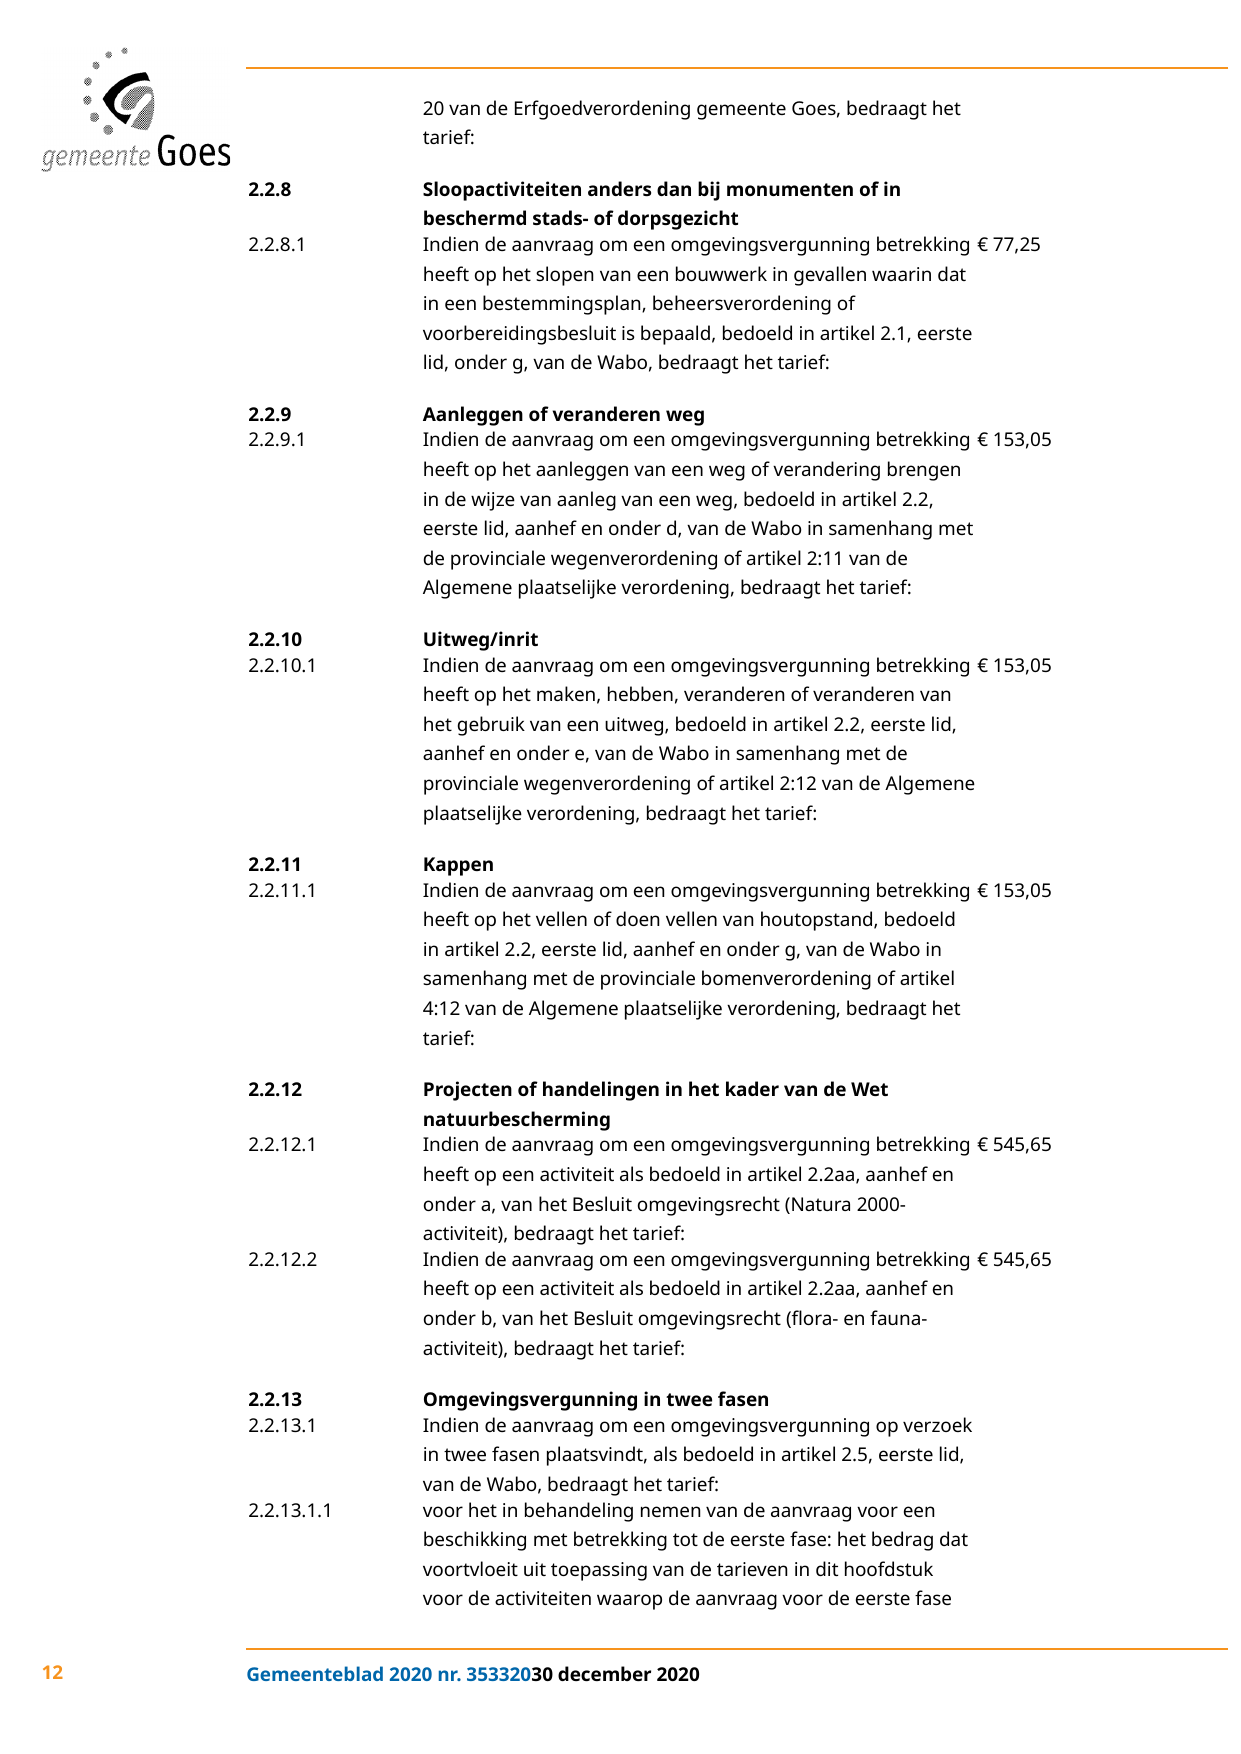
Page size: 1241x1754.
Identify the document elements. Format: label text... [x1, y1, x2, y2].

table_cell Indien de aanvraag om een omgevingsvergunning betrekking heeft op het maken, hebben, veranderen of veranderen van het gebruik van een uitweg, bedoeld in artikel 2.2, eerste lid, aanhef en onder e, van de Wabo in samenhang met de provinciale wegenverordening of artikel 2:12 van de Algemene plaatselijke verordening, bedraagt het tarief: [423, 652, 977, 825]
table_cell Indien de aanvraag om een omgevingsvergunning betrekking heeft op een activiteit als bedoeld in artikel 2.2aa, aanhef en onder b, van het Besluit omgevingsrecht (flora- en fauna-activiteit), bedraagt het tarief: [423, 1246, 977, 1361]
table_cell [977, 1497, 1152, 1611]
table_cell [977, 150, 1152, 176]
table_cell [977, 851, 1152, 877]
table_cell Projecten of handelingen in het kader van de Wet natuurbescherming [423, 1076, 977, 1132]
table_cell Indien de aanvraag om een omgevingsvergunning betrekking heeft op het vellen of doen vellen van houtopstand, bedoeld in artikel 2.2, eerste lid, aanhef en onder g, van de Wabo in samenhang met de provinciale bomenverordening of artikel 4:12 van de Algemene plaatselijke verordening, bedraagt het tarief: [423, 877, 977, 1051]
table_cell 2.2.12.1 [248, 1132, 423, 1246]
table_cell 2.2.9.1 [248, 427, 423, 600]
table_cell 2.2.12 [248, 1076, 423, 1132]
table_cell [423, 825, 977, 851]
table_cell Indien de aanvraag om een omgevingsvergunning op verzoek in twee fasen plaatsvindt, als bedoeld in artikel 2.5, eerste lid, van de Wabo, bedraagt het tarief: [423, 1412, 977, 1497]
table_cell [977, 401, 1152, 427]
table_cell 2.2.8.1 [248, 231, 423, 375]
table_cell Omgevingsvergunning in twee fasen [423, 1386, 977, 1412]
table_cell Aanleggen of veranderen weg [423, 401, 977, 427]
table_cell [977, 1412, 1152, 1497]
table_cell 2.2.13 [248, 1386, 423, 1412]
table_cell € 153,05 [977, 427, 1152, 600]
table_cell [977, 1051, 1152, 1076]
table_cell [977, 1361, 1152, 1386]
table_cell [423, 150, 977, 176]
table_cell € 545,65 [977, 1246, 1152, 1361]
table_cell [423, 375, 977, 401]
table_cell [423, 600, 977, 626]
table_cell 20 van de Erfgoedverordening gemeente Goes, bedraagt het tarief: [423, 95, 977, 150]
table_cell 2.2.13.1 [248, 1412, 423, 1497]
table_cell [248, 1051, 423, 1076]
table_cell [248, 1361, 423, 1386]
table_cell Indien de aanvraag om een omgevingsvergunning betrekking heeft op een activiteit als bedoeld in artikel 2.2aa, aanhef en onder a, van het Besluit omgevingsrecht (Natura 2000-activiteit), bedraagt het tarief: [423, 1132, 977, 1246]
table_cell 2.2.11.1 [248, 877, 423, 1051]
table_cell Uitweg/inrit [423, 626, 977, 652]
table_cell Kappen [423, 851, 977, 877]
table_cell € 153,05 [977, 652, 1152, 825]
table_cell [977, 95, 1152, 150]
table_cell [977, 825, 1152, 851]
table_cell [248, 95, 423, 150]
table_cell voor het in behandeling nemen van de aanvraag voor een beschikking met betrekking tot de eerste fase: het bedrag dat voortvloeit uit toepassing van de tarieven in dit hoofdstuk voor de activiteiten waarop de aanvraag voor de eerste fase [423, 1497, 977, 1611]
table_cell [977, 1076, 1152, 1132]
table_cell [248, 825, 423, 851]
table_cell [248, 600, 423, 626]
table_cell [248, 150, 423, 176]
table_cell [977, 375, 1152, 401]
table_cell € 77,25 [977, 231, 1152, 375]
table_cell [248, 375, 423, 401]
table_cell 2.2.12.2 [248, 1246, 423, 1361]
table_cell Indien de aanvraag om een omgevingsvergunning betrekking heeft op het aanleggen van een weg of verandering brengen in de wijze van aanleg van een weg, bedoeld in artikel 2.2, eerste lid, aanhef en onder d, van de Wabo in samenhang met de provinciale wegenverordening of artikel 2:11 van de Algemene plaatselijke verordening, bedraagt het tarief: [423, 427, 977, 600]
table_cell € 545,65 [977, 1132, 1152, 1246]
table_cell 2.2.8 [248, 176, 423, 231]
table_cell Indien de aanvraag om een omgevingsvergunning betrekking heeft op het slopen van een bouwwerk in gevallen waarin dat in een bestemmingsplan, beheersverordening of voorbereidingsbesluit is bepaald, bedoeld in artikel 2.1, eerste lid, onder g, van de Wabo, bedraagt het tarief: [423, 231, 977, 375]
picture [41, 47, 231, 172]
table_cell € 153,05 [977, 877, 1152, 1051]
table_cell 2.2.13.1.1 [248, 1497, 423, 1611]
table_cell 2.2.9 [248, 401, 423, 427]
table_cell 2.2.11 [248, 851, 423, 877]
table_cell [977, 1386, 1152, 1412]
table_cell [423, 1361, 977, 1386]
table_cell Sloopactiviteiten anders dan bij monumenten of in beschermd stads- of dorpsgezicht [423, 176, 977, 231]
table_cell 2.2.10.1 [248, 652, 423, 825]
table_cell [977, 600, 1152, 626]
table_cell 2.2.10 [248, 626, 423, 652]
table_cell [977, 176, 1152, 231]
table_cell [423, 1051, 977, 1076]
table_cell [977, 626, 1152, 652]
